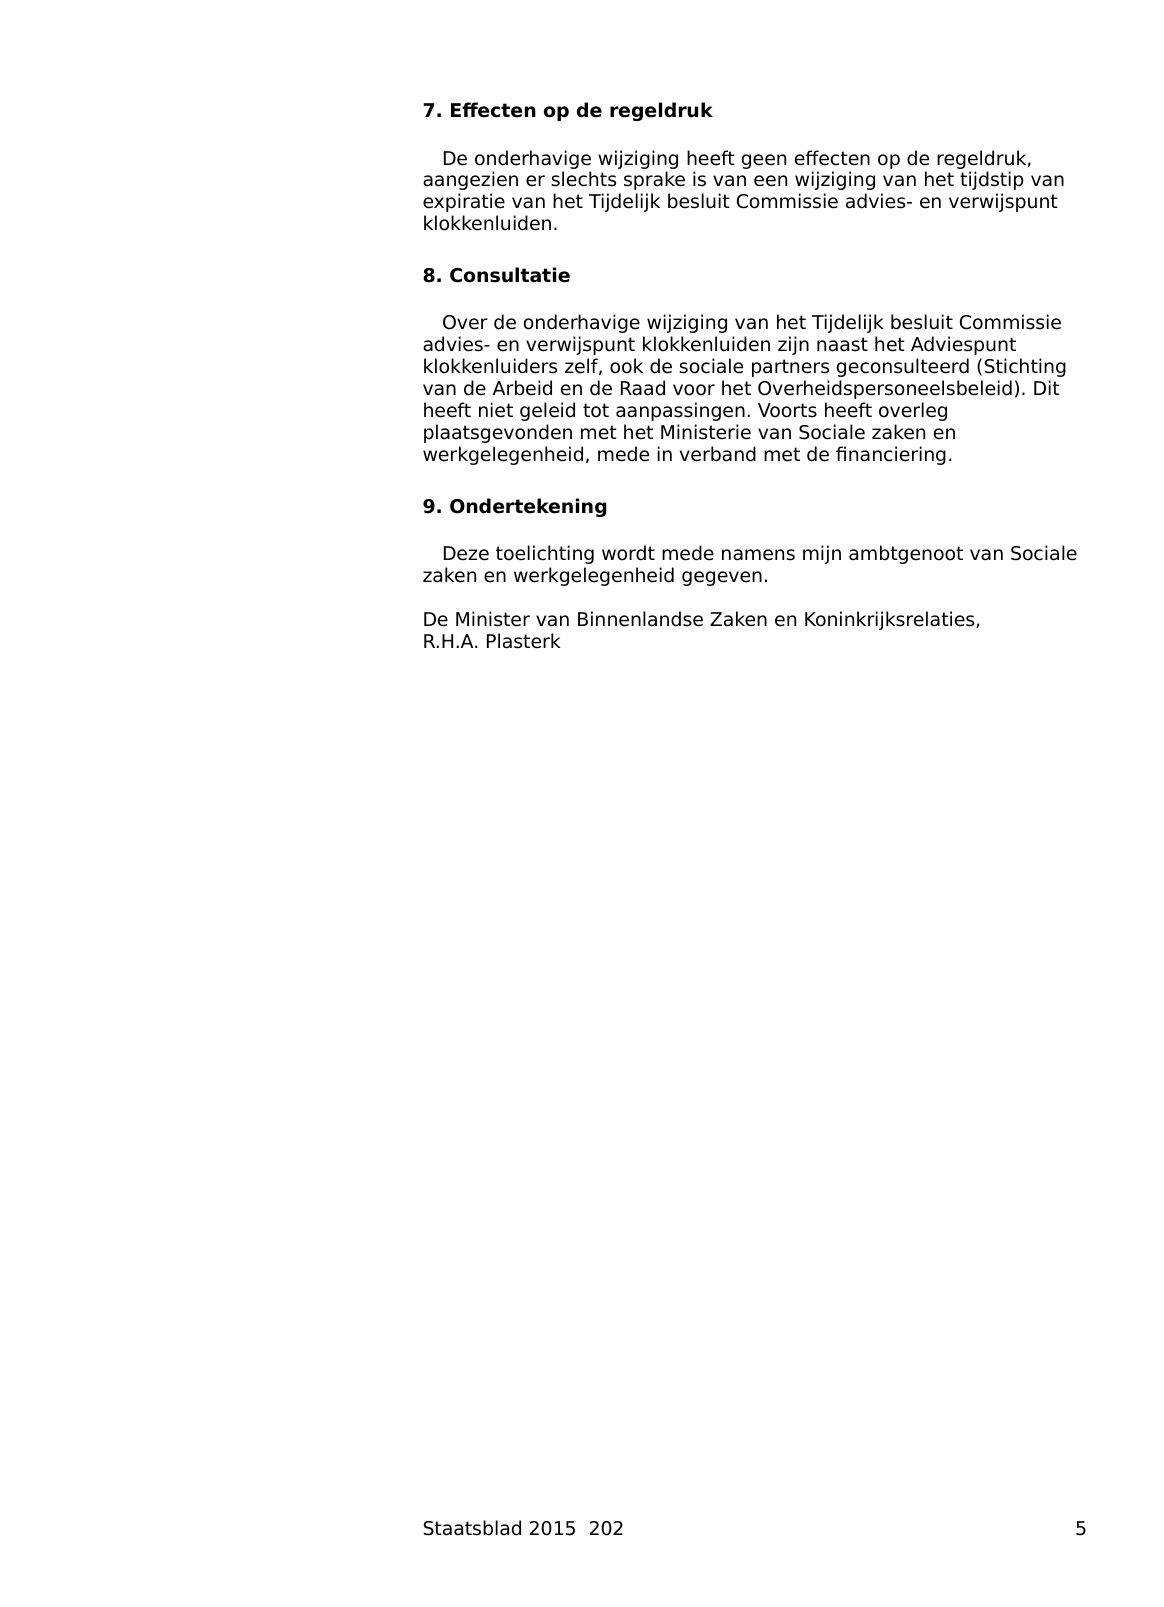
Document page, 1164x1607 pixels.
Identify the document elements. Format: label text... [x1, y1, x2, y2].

subtitle 8. Consultatie [422, 265, 1087, 287]
text Over de onderhavige wijziging van het Tijdelijk besluit Commissie advies- en verwijspunt klokkenluiden zijn naast het Adviespunt klokkenluiders zelf, ook de sociale partners geconsulteerd (Stichting van de Arbeid en de Raad voor het Overheidspersoneelsbeleid). Dit heeft niet geleid tot aanpassingen. Voorts heeft overleg plaatsgevonden met het Ministerie van Sociale zaken en werkgelegenheid, mede in verband met de financiering. [422, 312, 1087, 466]
text De Minister van Binnenlandse Zaken en Koninkrijksrelaties, R.H.A. Plasterk [422, 609, 1087, 653]
text De onderhavige wijziging heeft geen effecten op de regeldruk, aangezien er slechts sprake is van een wijziging van het tijdstip van expiratie van het Tijdelijk besluit Commissie advies- en verwijspunt klokkenluiden. [422, 147, 1087, 235]
text Deze toelichting wordt mede namens mijn ambtgenoot van Sociale zaken en werkgelegenheid gegeven. [422, 543, 1087, 587]
subtitle 7. Effecten op de regeldruk [422, 100, 1087, 122]
subtitle 9. Ondertekening [422, 496, 1087, 518]
